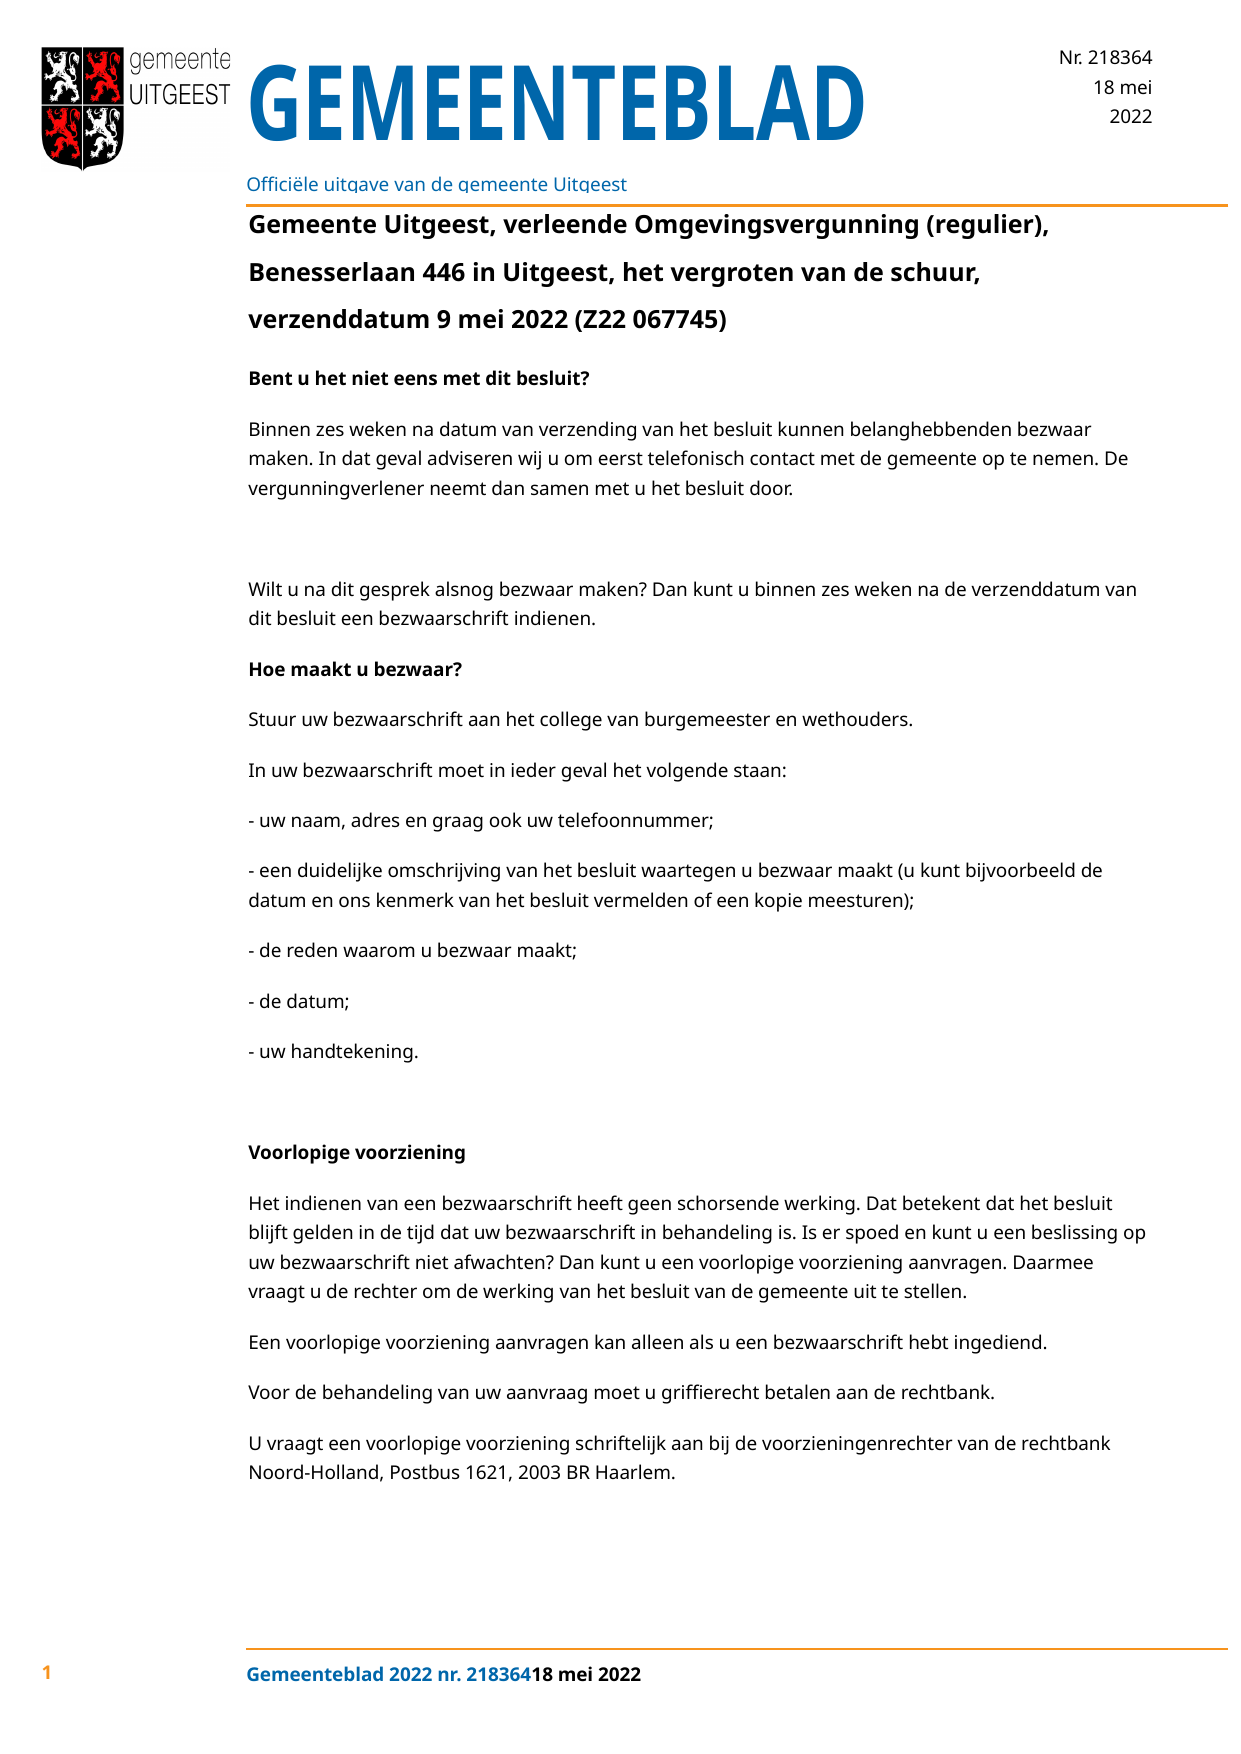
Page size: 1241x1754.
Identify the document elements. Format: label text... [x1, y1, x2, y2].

text - de datum; [248, 988, 1152, 1014]
text - de reden waarom u bezwaar maakt; [248, 938, 1152, 963]
text - uw handtekening. [248, 1038, 1152, 1064]
text U vraagt een voorlopige voorziening schriftelijk aan bij de voorzieningenrechter van de rechtbank Noord-Holland, Postbus 1621, 2003 BR Haarlem. [248, 1430, 1152, 1485]
text Wilt u na dit gesprek alsnog bezwaar maken? Dan kunt u binnen zes weken na de verzenddatum van dit besluit een bezwaarschrift indienen. [248, 576, 1152, 631]
text Bent u het niet eens met dit besluit? [248, 366, 1152, 391]
text Gemeente Uitgeest, verleende Omgevingsvergunning (regulier), Benesserlaan 446 in Uitgeest, het vergroten van de schuur, verzenddatum 9 mei 2022 (Z22 067745) [248, 207, 1152, 336]
text Binnen zes weken na datum van verzending van het besluit kunnen belanghebbenden bezwaar maken. In dat geval adviseren wij u om eerst telefonisch contact met de gemeente op te nemen. De vergunningverlener neemt dan samen met u het besluit door. [248, 416, 1152, 501]
picture [41, 47, 231, 172]
text - een duidelijke omschrijving van het besluit waartegen u bezwaar maakt (u kunt bijvoorbeeld de datum en ons kenmerk van het besluit vermelden of een kopie meesturen); [248, 858, 1152, 913]
text Voor de behandeling van uw aanvraag moet u griffierecht betalen aan de rechtbank. [248, 1379, 1152, 1405]
text Stuur uw bezwaarschrift aan het college van burgemeester en wethouders. [248, 706, 1152, 732]
text Voorlopige voorziening [248, 1139, 1152, 1165]
text Hoe maakt u bezwaar? [248, 656, 1152, 682]
text Een voorlopige voorziening aanvragen kan alleen als u een bezwaarschrift hebt ingediend. [248, 1329, 1152, 1354]
text Het indienen van een bezwaarschrift heeft geen schorsende werking. Dat betekent dat het besluit blijft gelden in de tijd dat uw bezwaarschrift in behandeling is. Is er spoed en kunt u een beslissing op uw bezwaarschrift niet afwachten? Dan kunt u een voorlopige voorziening aanvragen. Daarmee vraagt u de rechter om de werking van het besluit van de gemeente uit te stellen. [248, 1190, 1152, 1304]
text - uw naam, adres en graag ook uw telefoonnummer; [248, 807, 1152, 833]
text In uw bezwaarschrift moet in ieder geval het volgende staan: [248, 757, 1152, 782]
